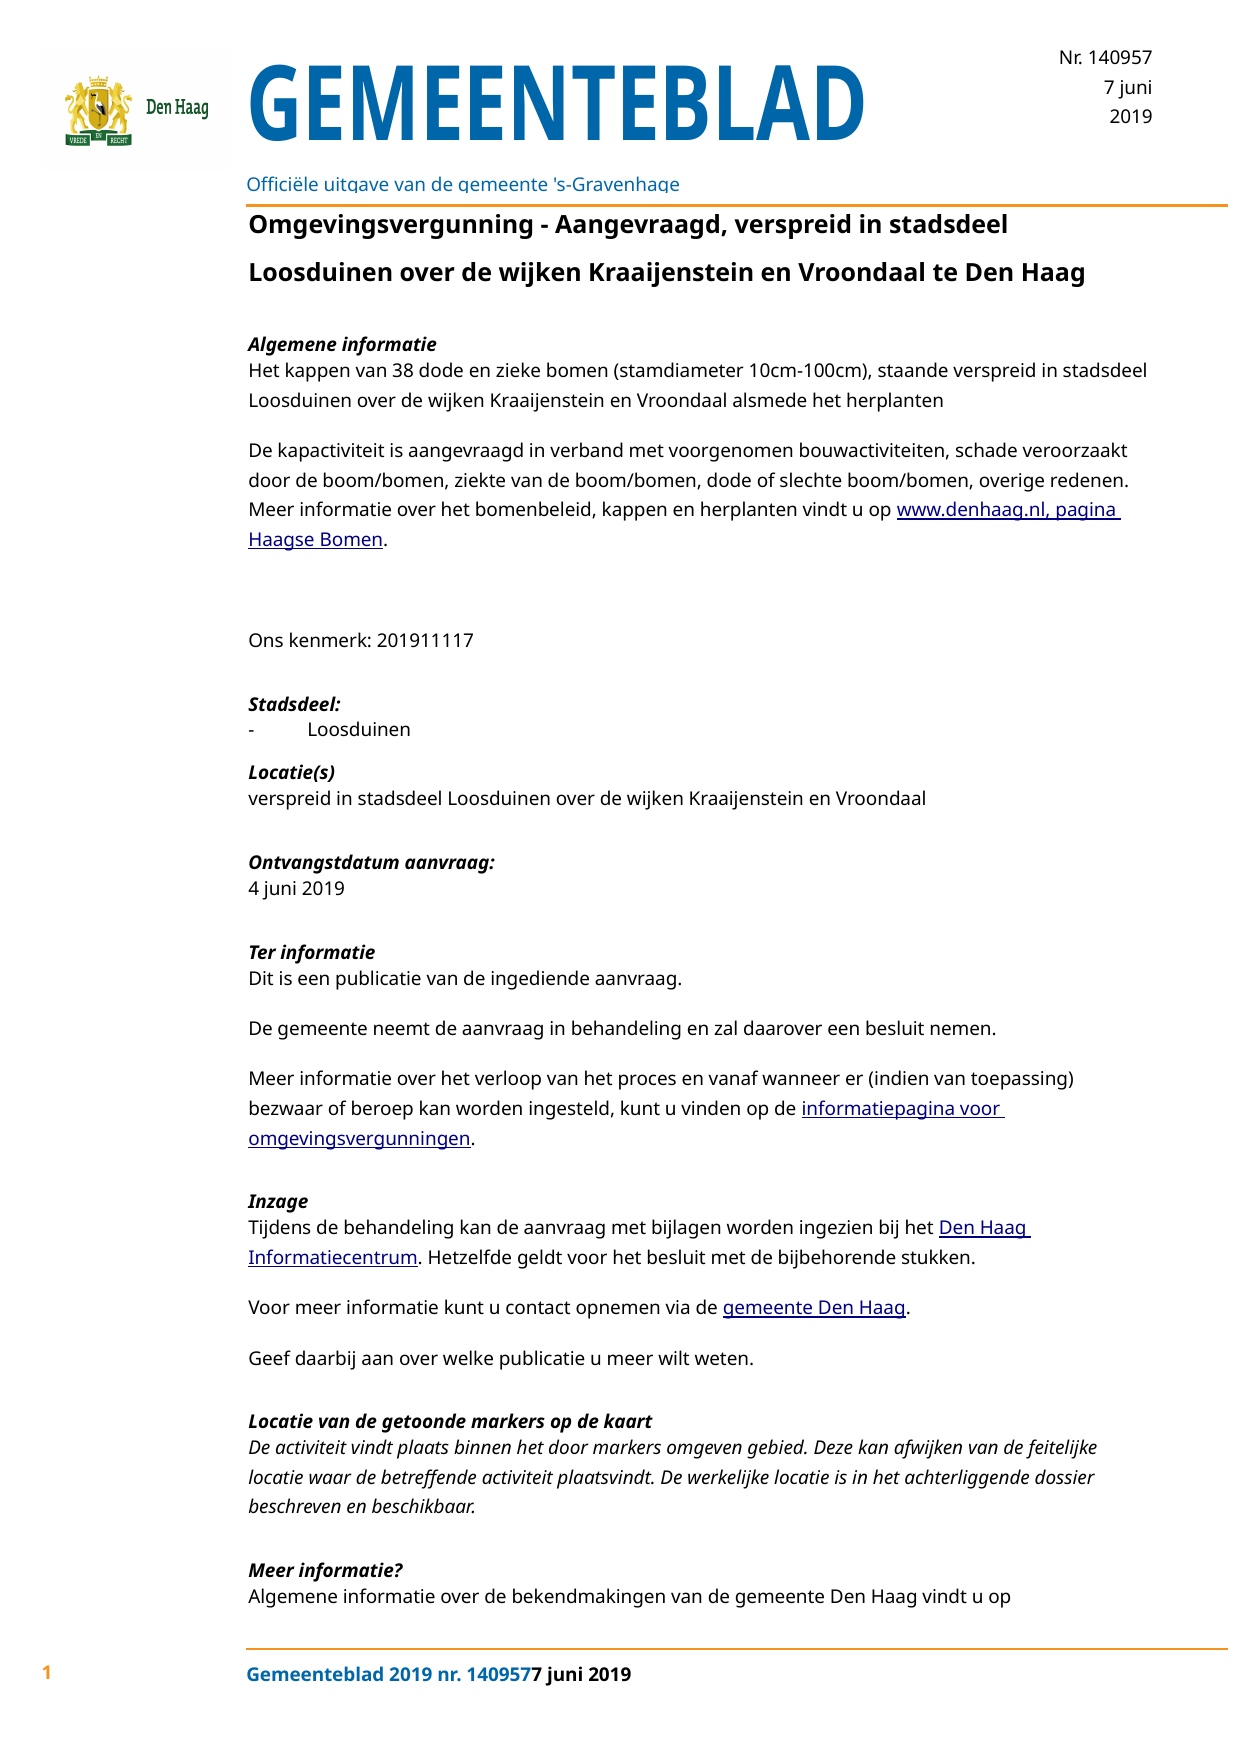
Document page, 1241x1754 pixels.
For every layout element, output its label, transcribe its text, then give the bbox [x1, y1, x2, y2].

text De gemeente neemt de aanvraag in behandeling en zal daarover een besluit nemen. [248, 1015, 1152, 1041]
text Meer informatie over het verloop van het proces en vanaf wanneer er (indien van toepassing) bezwaar of beroep kan worden ingesteld, kunt u vinden op de informatiepagina voor omgevingsvergunningen. [248, 1066, 1152, 1150]
text Meer informatie? [248, 1558, 1152, 1583]
text verspreid in stadsdeel Loosduinen over de wijken Kraaijenstein en Vroondaal [248, 785, 1152, 811]
text Omgevingsvergunning - Aangevraagd, verspreid in stadsdeel Loosduinen over de wijken Kraaijenstein en Vroondaal te Den Haag [248, 207, 1152, 288]
list Loosduinen [248, 716, 1152, 742]
text Ontvangstdatum aanvraag: [248, 849, 1152, 875]
text Voor meer informatie kunt u contact opnemen via de gemeente Den Haag. [248, 1294, 1152, 1320]
picture [41, 47, 231, 172]
text Stadsdeel: [248, 691, 1152, 716]
text Geef daarbij aan over welke publicatie u meer wilt weten. [248, 1345, 1152, 1371]
text Dit is een publicatie van de ingediende aanvraag. [248, 965, 1152, 990]
text Algemene informatie [248, 331, 1152, 357]
text Locatie van de getoonde markers op de kaart [248, 1409, 1152, 1434]
text Ter informatie [248, 939, 1152, 965]
text De activiteit vindt plaats binnen het door markers omgeven gebied. Deze kan afwijken van de feitelijke locatie waar de betreffende activiteit plaatsvindt. De werkelijke locatie is in het achterliggende dossier beschreven en beschikbaar. [248, 1434, 1152, 1519]
text Inzage [248, 1189, 1152, 1214]
text De kapactiviteit is aangevraagd in verband met voorgenomen bouwactiviteiten, schade veroorzaakt door de boom/bomen, ziekte van de boom/bomen, dode of slechte boom/bomen, overige redenen. Meer informatie over het bomenbeleid, kappen en herplanten vindt u op www.denhaag.nl, pagina Haagse Bomen. [248, 437, 1152, 552]
text Algemene informatie over de bekendmakingen van de gemeente Den Haag vindt u op [248, 1583, 1152, 1609]
text Tijdens de behandeling kan de aanvraag met bijlagen worden ingezien bij het Den Haag Informatiecentrum. Hetzelfde geldt voor het besluit met de bijbehorende stukken. [248, 1214, 1152, 1270]
text Ons kenmerk: 201911117 [248, 627, 1152, 652]
text 4 juni 2019 [248, 875, 1152, 901]
text Het kappen van 38 dode en zieke bomen (stamdiameter 10cm-100cm), staande verspreid in stadsdeel Loosduinen over de wijken Kraaijenstein en Vroondaal alsmede het herplanten [248, 357, 1152, 412]
text Locatie(s) [248, 759, 1152, 785]
